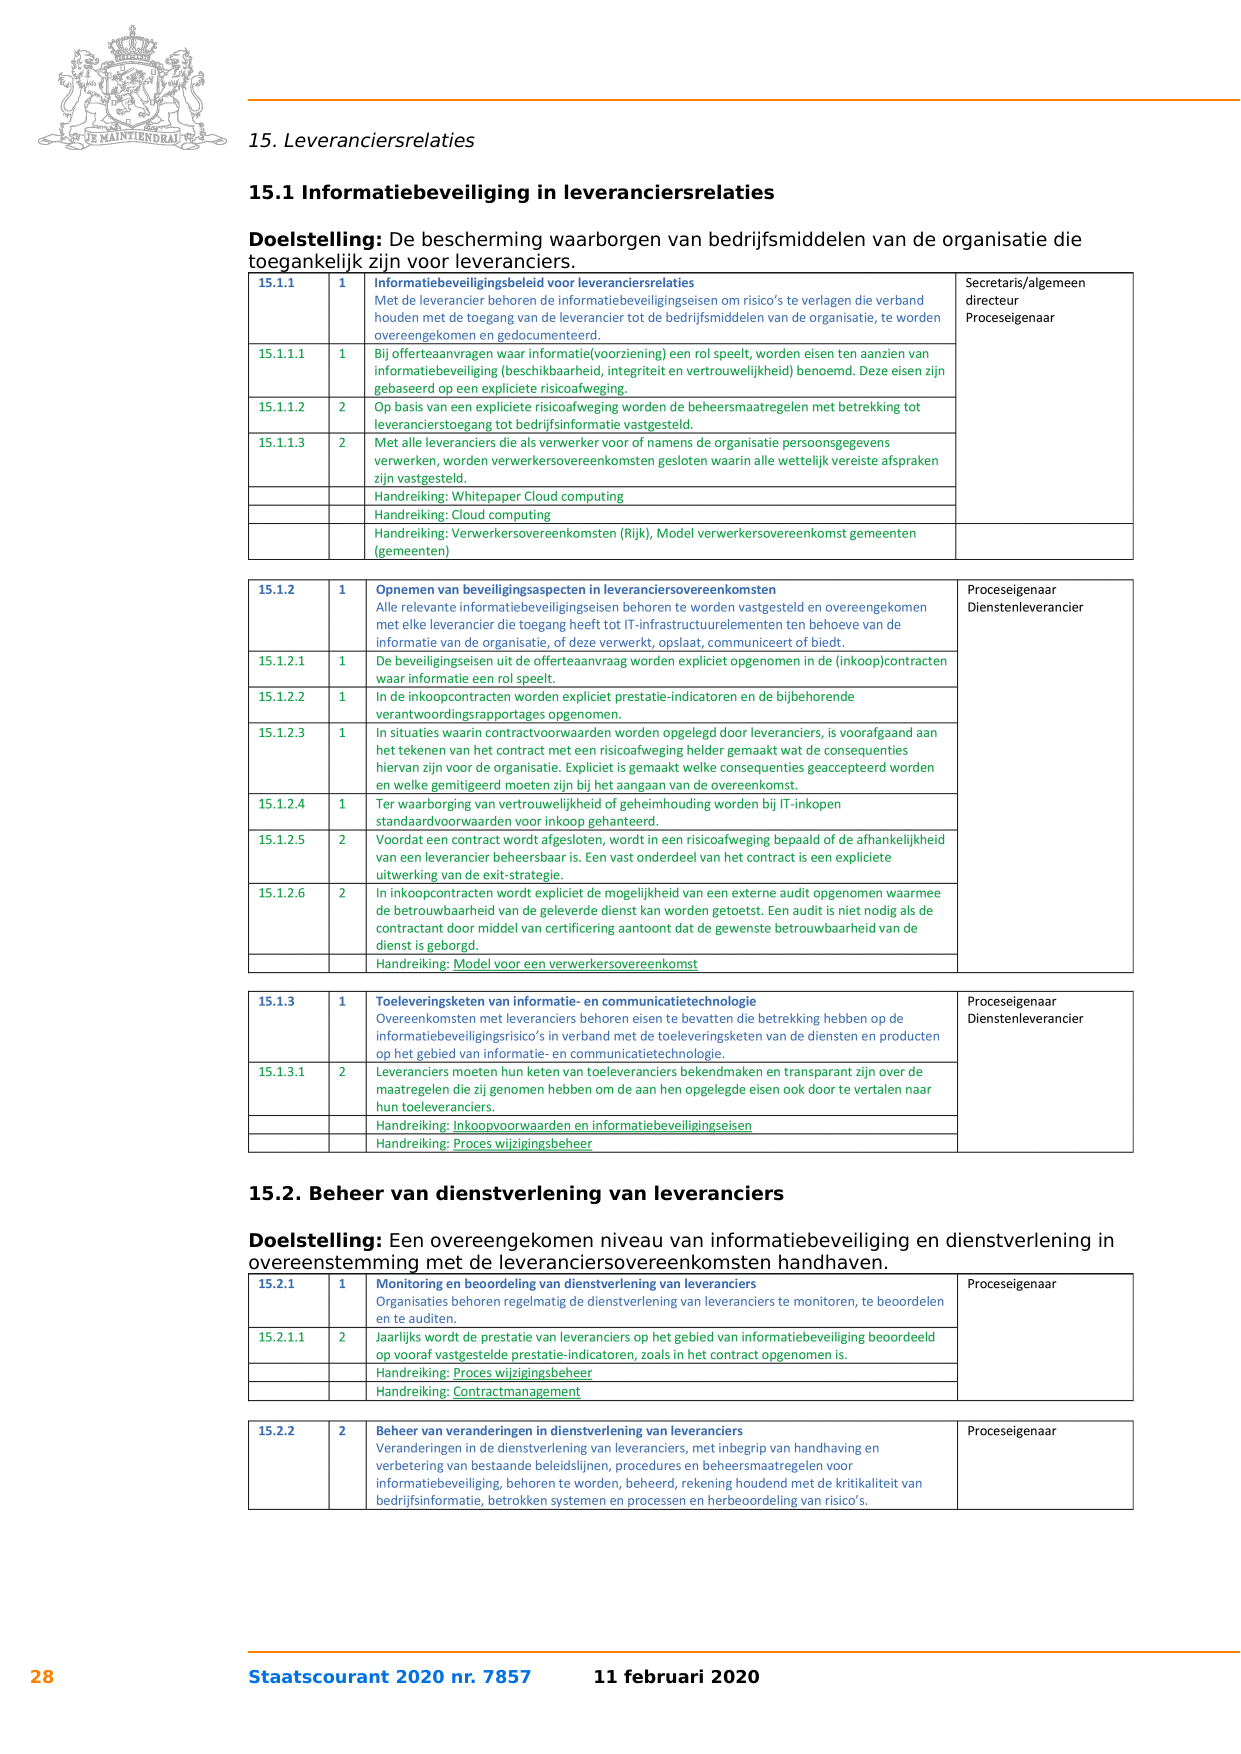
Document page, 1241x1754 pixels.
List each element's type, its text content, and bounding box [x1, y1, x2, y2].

picture [38, 25, 227, 150]
subtitle 15.2. Beheer van dienstverlening van leveranciers [248, 1183, 1163, 1205]
picture [248, 1273, 1134, 1510]
text Doelstelling: Een overeengekomen niveau van informatiebeveiliging en dienstverlening in overeenstemming met de leveranciersovereenkomsten handhaven. [248, 1230, 1163, 1510]
picture [248, 272, 1134, 1153]
subtitle 15.1 Informatiebeveiliging in leveranciersrelaties [248, 182, 1163, 204]
subtitle 15. Leveranciersrelaties [248, 130, 1163, 152]
text Doelstelling: De bescherming waarborgen van bedrijfsmiddelen van de organisatie die toegankelijk zijn voor leveranciers. [248, 229, 1163, 1153]
